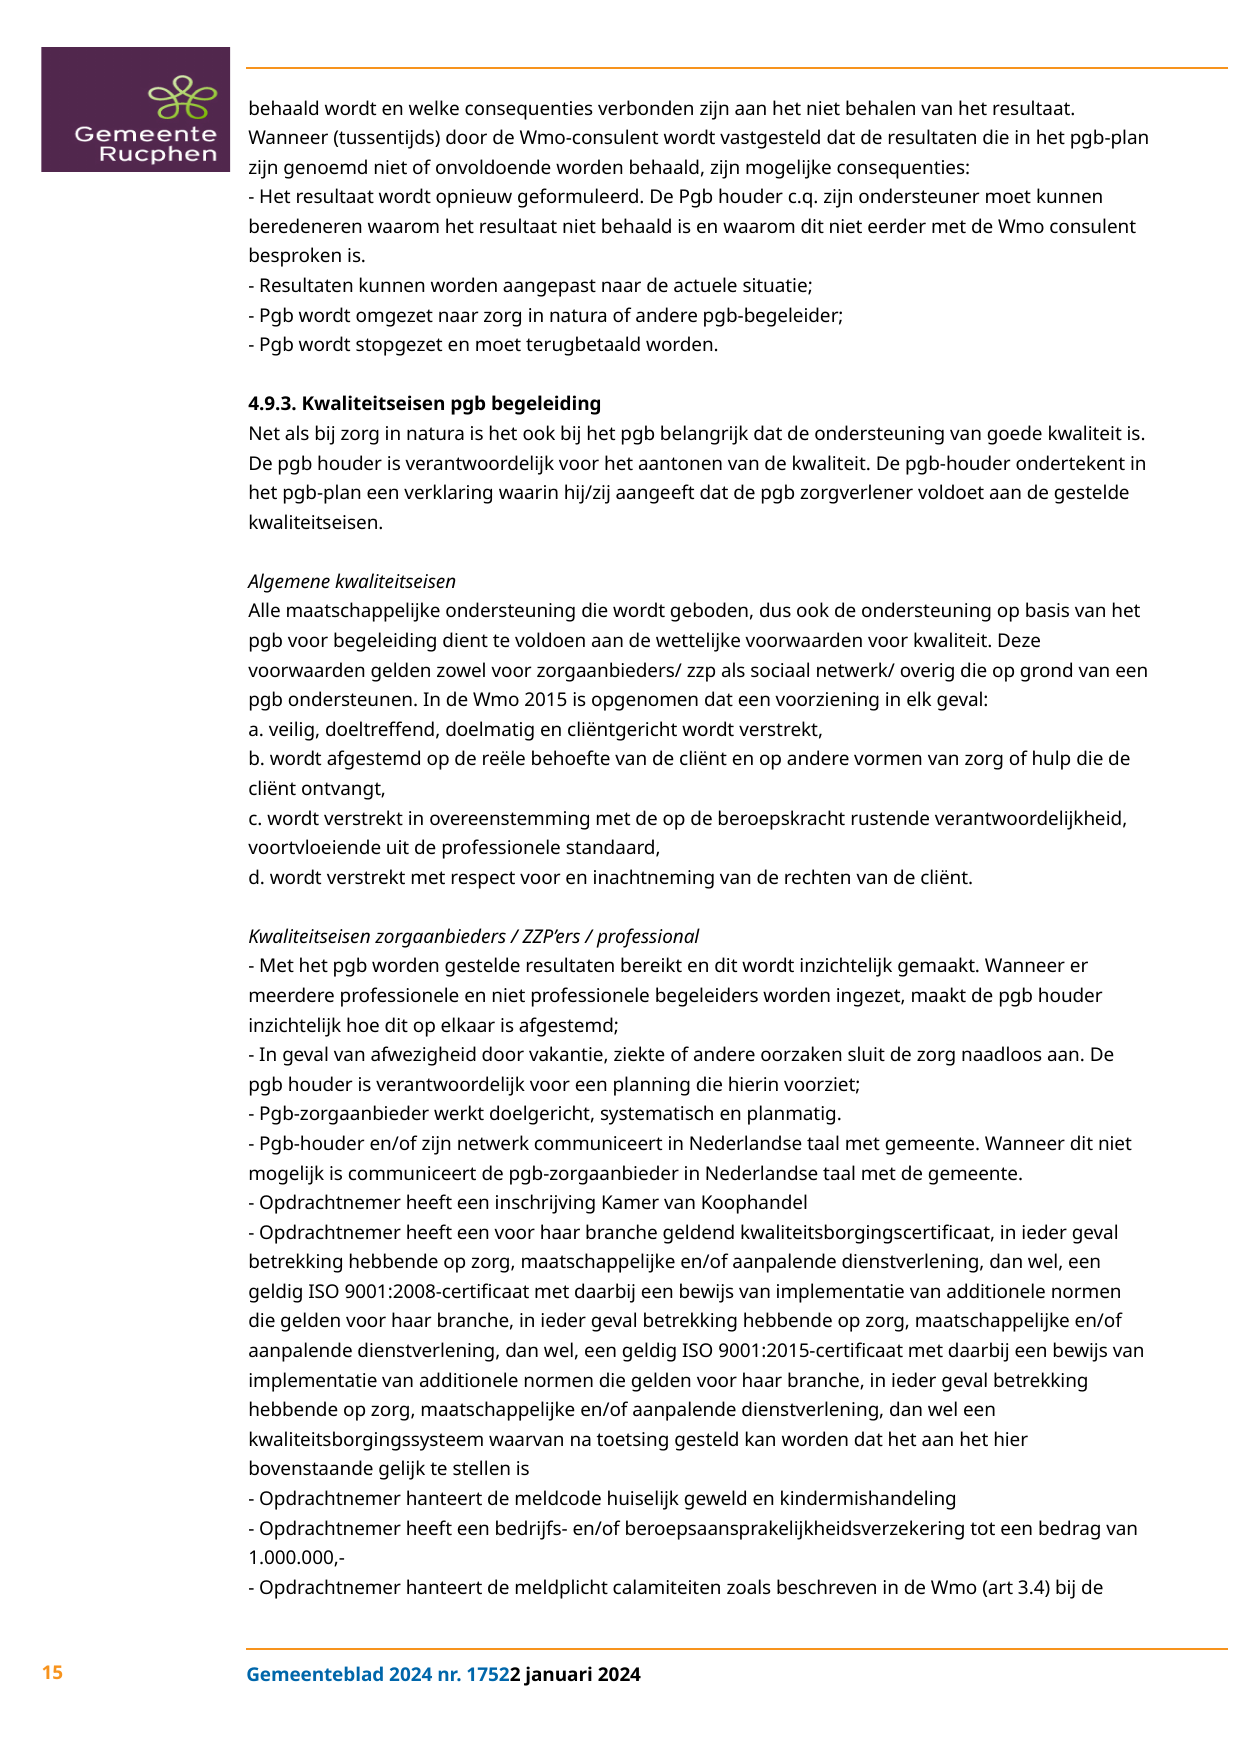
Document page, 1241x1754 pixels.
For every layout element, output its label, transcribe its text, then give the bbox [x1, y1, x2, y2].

text - Opdrachtnemer heeft een inschrijving Kamer van Koophandel [248, 1189, 1152, 1215]
text a. veilig, doeltreffend, doelmatig en cliëntgericht wordt verstrekt, [248, 716, 1152, 742]
text - Pgb wordt stopgezet en moet terugbetaald worden. [248, 331, 1152, 357]
text - Pgb wordt omgezet naar zorg in natura of andere pgb-begeleider; [248, 302, 1152, 328]
picture [41, 47, 231, 172]
text - Het resultaat wordt opnieuw geformuleerd. De Pgb houder c.q. zijn ondersteuner moet kunnen beredeneren waarom het resultaat niet behaald is en waarom dit niet eerder met de Wmo consulent besproken is. [248, 183, 1152, 268]
text c. wordt verstrekt in overeenstemming met de op de beroepskracht rustende verantwoordelijkheid, voortvloeiende uit de professionele standaard, [248, 805, 1152, 860]
text - Pgb-zorgaanbieder werkt doelgericht, systematisch en planmatig. [248, 1101, 1152, 1126]
text Kwaliteitseisen zorgaanbieders / ZZP’ers / professional [248, 923, 1152, 949]
text 4.9.3. Kwaliteitseisen pgb begeleiding [248, 391, 1152, 416]
text - Opdrachtnemer heeft een voor haar branche geldend kwaliteitsborgingscertificaat, in ieder geval betrekking hebbende op zorg, maatschappelijke en/of aanpalende dienstverlening, dan wel, een geldig ISO 9001:2008-certificaat met daarbij een bewijs van implementatie van additionele normen die gelden voor haar branche, in ieder geval betrekking hebbende op zorg, maatschappelijke en/of aanpalende dienstverlening, dan wel, een geldig ISO 9001:2015-certificaat met daarbij een bewijs van implementatie van additionele normen die gelden voor haar branche, in ieder geval betrekking hebbende op zorg, maatschappelijke en/of aanpalende dienstverlening, dan wel een kwaliteitsborgingssysteem waarvan na toetsing gesteld kan worden dat het aan het hier bovenstaande gelijk te stellen is [248, 1219, 1152, 1481]
text Net als bij zorg in natura is het ook bij het pgb belangrijk dat de ondersteuning van goede kwaliteit is. De pgb houder is verantwoordelijk voor het aantonen van de kwaliteit. De pgb-houder ondertekent in het pgb-plan een verklaring waarin hij/zij aangeeft dat de pgb zorgverlener voldoet aan de gestelde kwaliteitseisen. [248, 420, 1152, 535]
text - Opdrachtnemer heeft een bedrijfs- en/of beroepsaansprakelijkheidsverzekering tot een bedrag van 1.000.000,- [248, 1515, 1152, 1570]
text - Resultaten kunnen worden aangepast naar de actuele situatie; [248, 272, 1152, 298]
text d. wordt verstrekt met respect voor en inachtneming van de rechten van de cliënt. [248, 864, 1152, 890]
text Alle maatschappelijke ondersteuning die wordt geboden, dus ook de ondersteuning op basis van het pgb voor begeleiding dient te voldoen aan de wettelijke voorwaarden voor kwaliteit. Deze voorwaarden gelden zowel voor zorgaanbieders/ zzp als sociaal netwerk/ overig die op grond van een pgb ondersteunen. In de Wmo 2015 is opgenomen dat een voorziening in elk geval: [248, 598, 1152, 712]
text - Pgb-houder en/of zijn netwerk communiceert in Nederlandse taal met gemeente. Wanneer dit niet mogelijk is communiceert de pgb-zorgaanbieder in Nederlandse taal met de gemeente. [248, 1130, 1152, 1186]
text Algemene kwaliteitseisen [248, 568, 1152, 594]
text - In geval van afwezigheid door vakantie, ziekte of andere oorzaken sluit de zorg naadloos aan. De pgb houder is verantwoordelijk voor een planning die hierin voorziet; [248, 1041, 1152, 1097]
text b. wordt afgestemd op de reële behoefte van de cliënt en op andere vormen van zorg of hulp die de cliënt ontvangt, [248, 746, 1152, 801]
text - Met het pgb worden gestelde resultaten bereikt en dit wordt inzichtelijk gemaakt. Wanneer er meerdere professionele en niet professionele begeleiders worden ingezet, maakt de pgb houder inzichtelijk hoe dit op elkaar is afgestemd; [248, 953, 1152, 1038]
text behaald wordt en welke consequenties verbonden zijn aan het niet behalen van het resultaat. Wanneer (tussentijds) door de Wmo-consulent wordt vastgesteld dat de resultaten die in het pgb-plan zijn genoemd niet of onvoldoende worden behaald, zijn mogelijke consequenties: [248, 95, 1152, 180]
text - Opdrachtnemer hanteert de meldplicht calamiteiten zoals beschreven in de Wmo (art 3.4) bij de [248, 1574, 1152, 1600]
text - Opdrachtnemer hanteert de meldcode huiselijk geweld en kindermishandeling [248, 1485, 1152, 1511]
